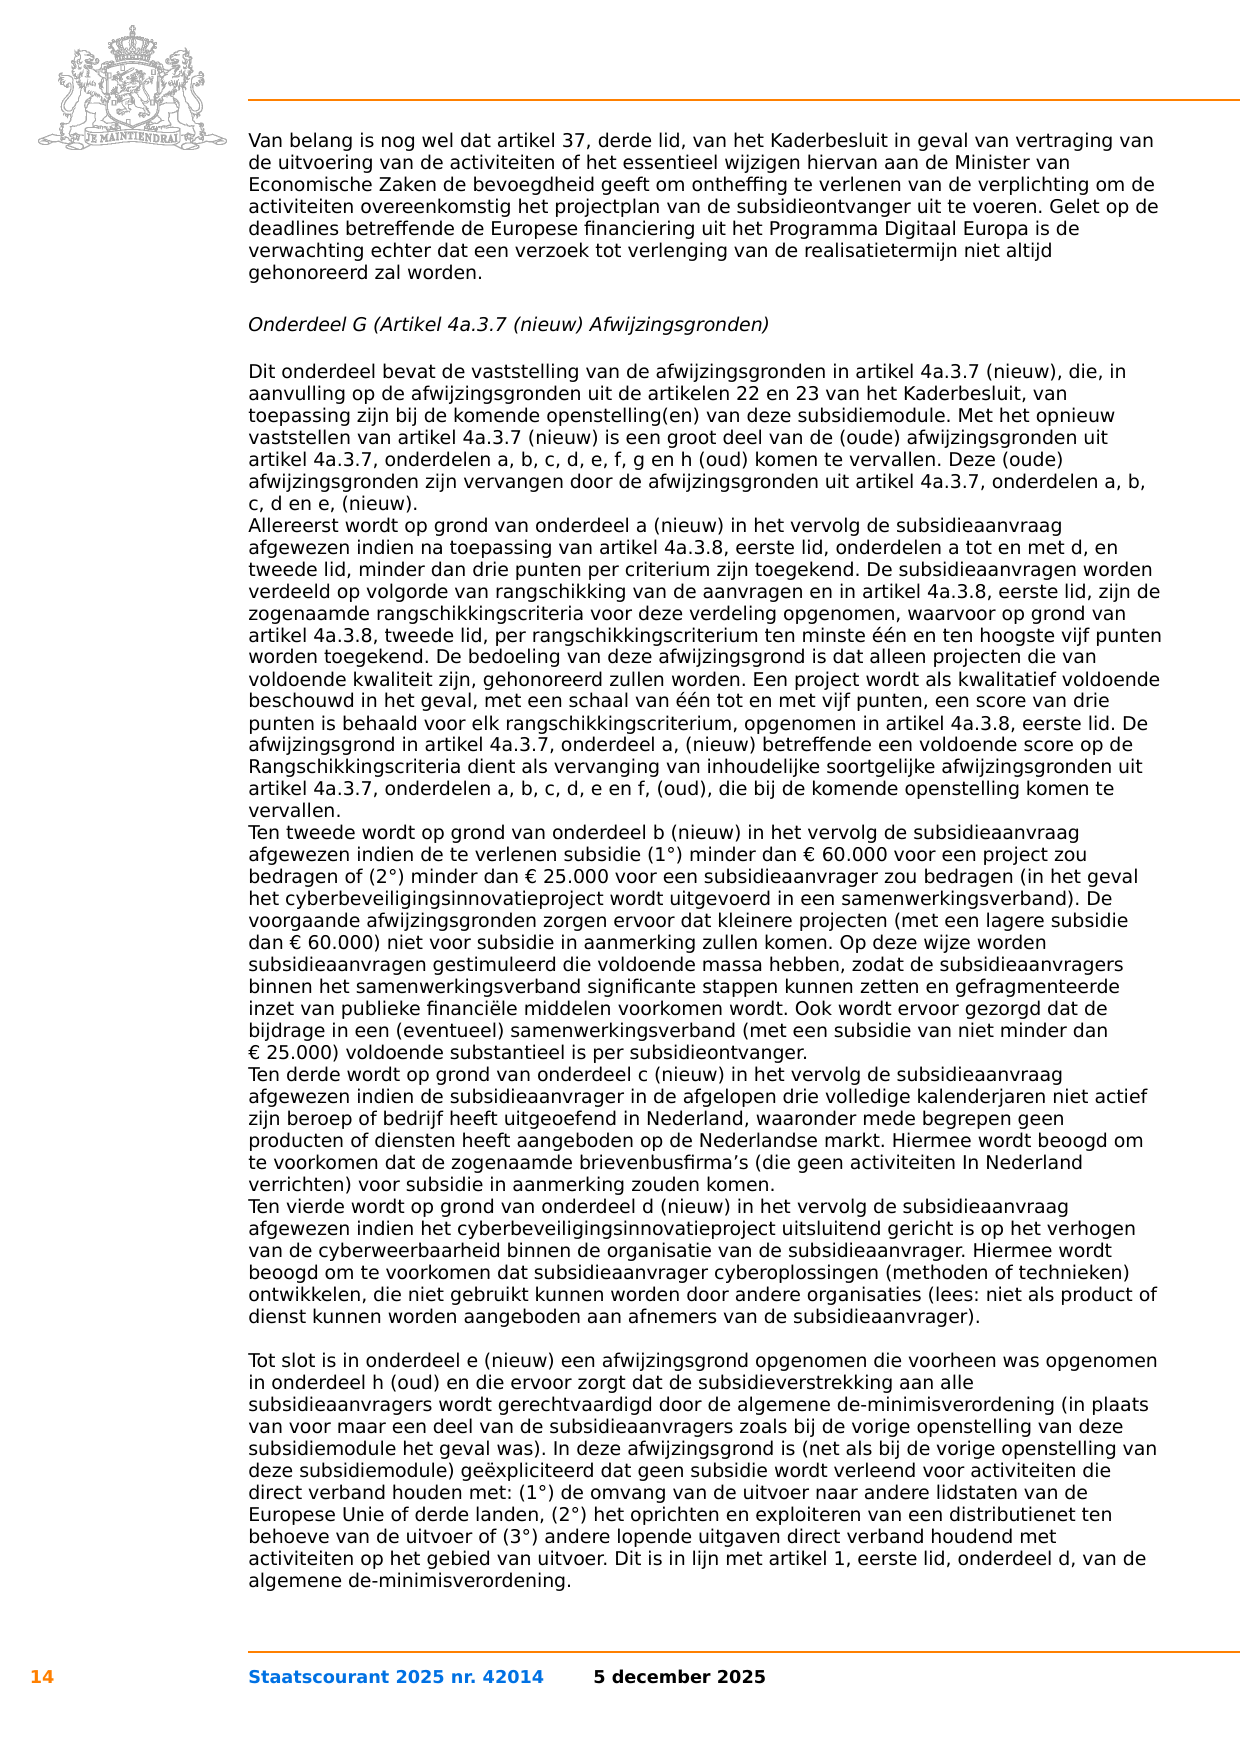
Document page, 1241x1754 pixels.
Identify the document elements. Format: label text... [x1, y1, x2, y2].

text Dit onderdeel bevat de vaststelling van de afwijzingsgronden in artikel 4a.3.7 (nieuw), die, in aanvulling op de afwijzingsgronden uit de artikelen 22 en 23 van het Kaderbesluit, van toepassing zijn bij de komende openstelling(en) van deze subsidiemodule. Met het opnieuw vaststellen van artikel 4a.3.7 (nieuw) is een groot deel van de (oude) afwijzingsgronden uit artikel 4a.3.7, onderdelen a, b, c, d, e, f, g en h (oud) komen te vervallen. Deze (oude) afwijzingsgronden zijn vervangen door de afwijzingsgronden uit artikel 4a.3.7, onderdelen a, b, c, d en e, (nieuw). [248, 361, 1163, 514]
subtitle Onderdeel G (Artikel 4a.3.7 (nieuw) Afwijzingsgronden) [248, 314, 1163, 336]
text Ten vierde wordt op grond van onderdeel d (nieuw) in het vervolg de subsidieaanvraag afgewezen indien het cyberbeveiligingsinnovatieproject uitsluitend gericht is op het verhogen van de cyberweerbaarheid binnen de organisatie van de subsidieaanvrager. Hiermee wordt beoogd om te voorkomen dat subsidieaanvrager cyberoplossingen (methoden of technieken) ontwikkelen, die niet gebruikt kunnen worden door andere organisaties (lees: niet als product of dienst kunnen worden aangeboden aan afnemers van de subsidieaanvrager). [248, 1196, 1163, 1328]
text Van belang is nog wel dat artikel 37, derde lid, van het Kaderbesluit in geval van vertraging van de uitvoering van de activiteiten of het essentieel wijzigen hiervan aan de Minister van Economische Zaken de bevoegdheid geeft om ontheffing te verlenen van de verplichting om de activiteiten overeenkomstig het projectplan van de subsidieontvanger uit te voeren. Gelet op de deadlines betreffende de Europese financiering uit het Programma Digitaal Europa is de verwachting echter dat een verzoek tot verlenging van de realisatietermijn niet altijd gehonoreerd zal worden. [248, 130, 1163, 284]
text Tot slot is in onderdeel e (nieuw) een afwijzingsgrond opgenomen die voorheen was opgenomen in onderdeel h (oud) en die ervoor zorgt dat de subsidieverstrekking aan alle subsidieaanvragers wordt gerechtvaardigd door de algemene de-minimisverordening (in plaats van voor maar een deel van de subsidieaanvragers zoals bij de vorige openstelling van deze subsidiemodule het geval was). In deze afwijzingsgrond is (net als bij de vorige openstelling van deze subsidiemodule) geëxpliciteerd dat geen subsidie wordt verleend voor activiteiten die direct verband houden met: (1°) de omvang van de uitvoer naar andere lidstaten van de Europese Unie of derde landen, (2°) het oprichten en exploiteren van een distributienet ten behoeve van de uitvoer of (3°) andere lopende uitgaven direct verband houdend met activiteiten op het gebied van uitvoer. Dit is in lijn met artikel 1, eerste lid, onderdeel d, van de algemene de-minimisverordening. [248, 1350, 1163, 1591]
text Ten derde wordt op grond van onderdeel c (nieuw) in het vervolg de subsidieaanvraag afgewezen indien de subsidieaanvrager in de afgelopen drie volledige kalenderjaren niet actief zijn beroep of bedrijf heeft uitgeoefend in Nederland, waaronder mede begrepen geen producten of diensten heeft aangeboden op de Nederlandse markt. Hiermee wordt beoogd om te voorkomen dat de zogenaamde brievenbusfirma’s (die geen activiteiten In Nederland verrichten) voor subsidie in aanmerking zouden komen. [248, 1064, 1163, 1196]
text Allereerst wordt op grond van onderdeel a (nieuw) in het vervolg de subsidieaanvraag afgewezen indien na toepassing van artikel 4a.3.8, eerste lid, onderdelen a tot en met d, en tweede lid, minder dan drie punten per criterium zijn toegekend. De subsidieaanvragen worden verdeeld op volgorde van rangschikking van de aanvragen en in artikel 4a.3.8, eerste lid, zijn de zogenaamde rangschikkingscriteria voor deze verdeling opgenomen, waarvoor op grond van artikel 4a.3.8, tweede lid, per rangschikkingscriterium ten minste één en ten hoogste vijf punten worden toegekend. De bedoeling van deze afwijzingsgrond is dat alleen projecten die van voldoende kwaliteit zijn, gehonoreerd zullen worden. Een project wordt als kwalitatief voldoende beschouwd in het geval, met een schaal van één tot en met vijf punten, een score van drie punten is behaald voor elk rangschikkingscriterium, opgenomen in artikel 4a.3.8, eerste lid. De afwijzingsgrond in artikel 4a.3.7, onderdeel a, (nieuw) betreffende een voldoende score op de Rangschikkingscriteria dient als vervanging van inhoudelijke soortgelijke afwijzingsgronden uit artikel 4a.3.7, onderdelen a, b, c, d, e en f, (oud), die bij de komende openstelling komen te vervallen. [248, 514, 1163, 822]
text Ten tweede wordt op grond van onderdeel b (nieuw) in het vervolg de subsidieaanvraag afgewezen indien de te verlenen subsidie (1°) minder dan € 60.000 voor een project zou bedragen of (2°) minder dan € 25.000 voor een subsidieaanvrager zou bedragen (in het geval het cyberbeveiligingsinnovatieproject wordt uitgevoerd in een samenwerkingsverband). De voorgaande afwijzingsgronden zorgen ervoor dat kleinere projecten (met een lagere subsidie dan € 60.000) niet voor subsidie in aanmerking zullen komen. Op deze wijze worden subsidieaanvragen gestimuleerd die voldoende massa hebben, zodat de subsidieaanvragers binnen het samenwerkingsverband significante stappen kunnen zetten en gefragmenteerde inzet van publieke financiële middelen voorkomen wordt. Ook wordt ervoor gezorgd dat de bijdrage in een (eventueel) samenwerkingsverband (met een subsidie van niet minder dan € 25.000) voldoende substantieel is per subsidieontvanger. [248, 822, 1163, 1064]
picture [38, 25, 227, 150]
